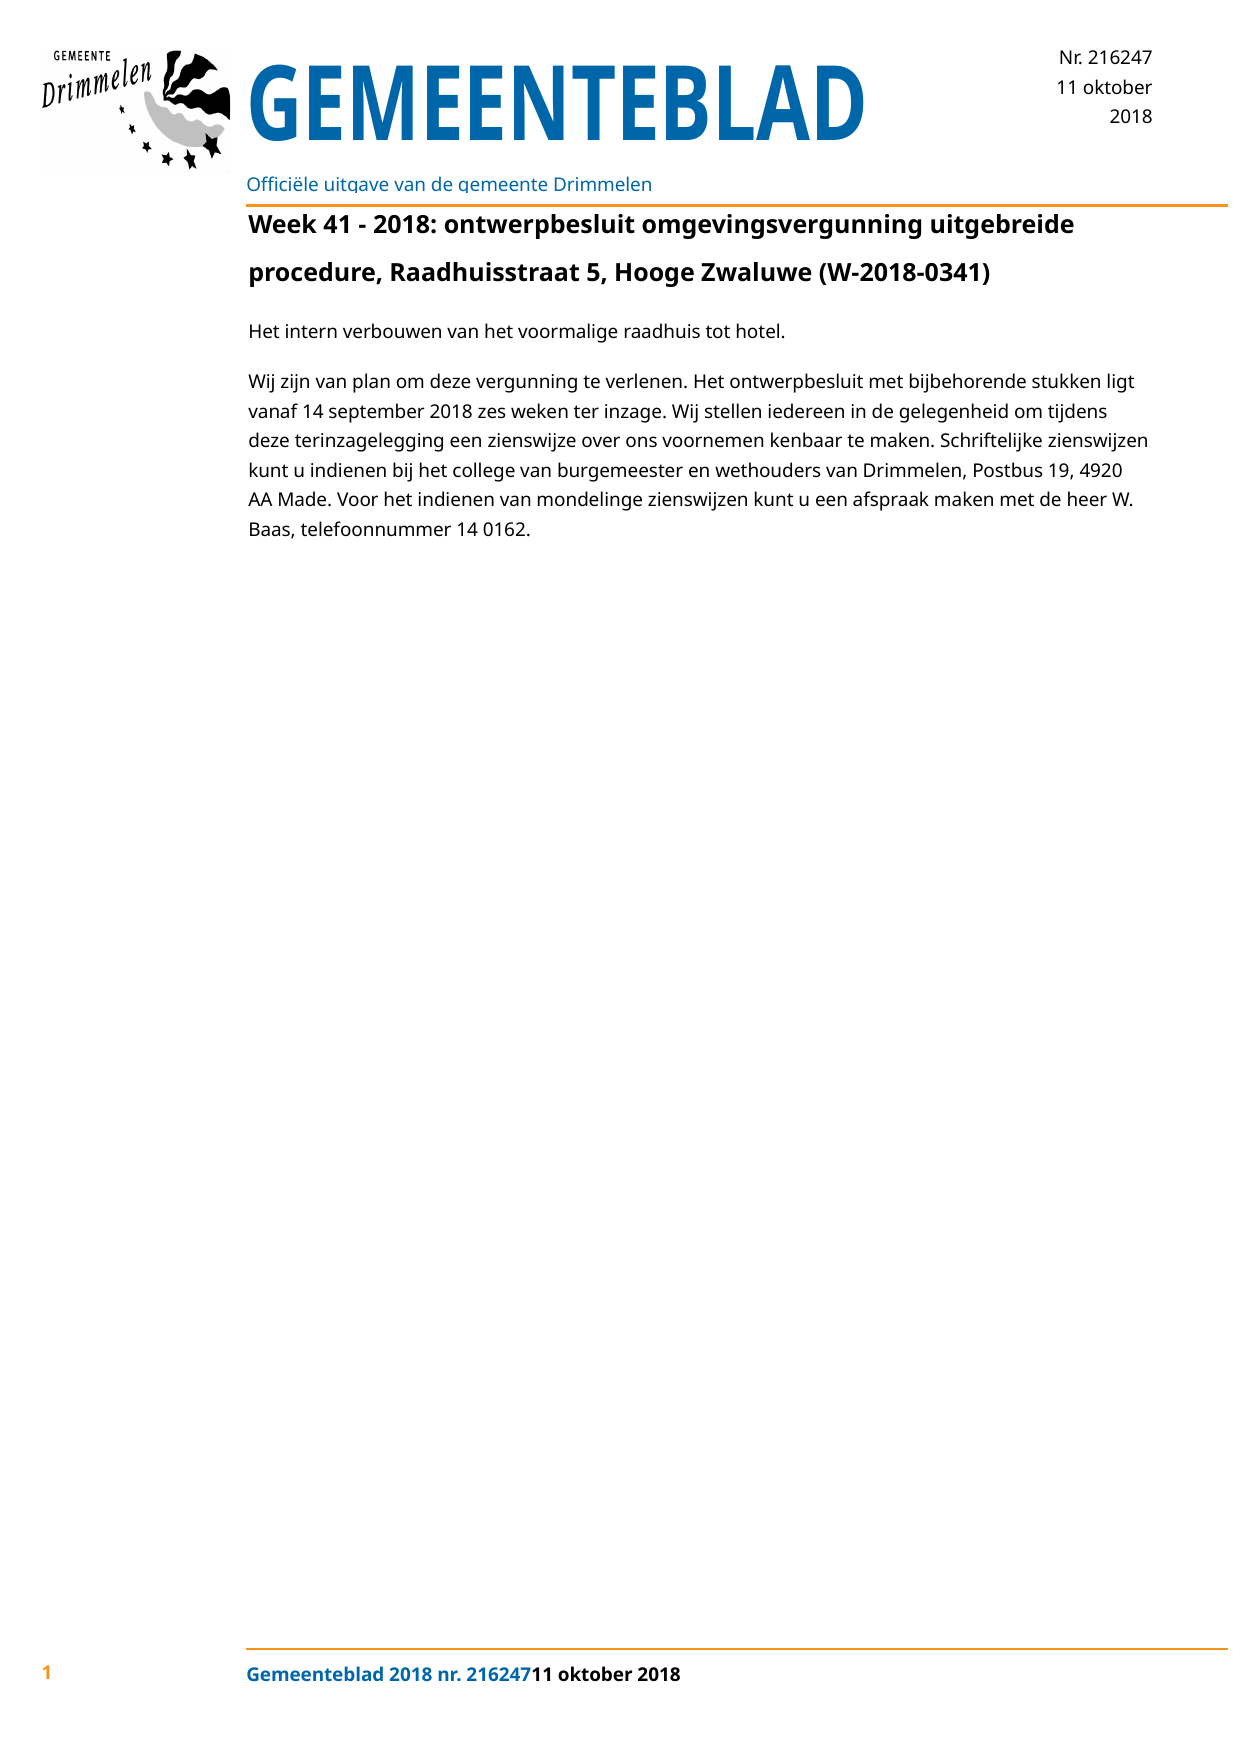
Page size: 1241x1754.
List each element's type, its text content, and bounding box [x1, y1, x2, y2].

text Week 41 - 2018: ontwerpbesluit omgevingsvergunning uitgebreide procedure, Raadhuisstraat 5, Hooge Zwaluwe (W-2018-0341) [248, 207, 1152, 288]
text Wij zijn van plan om deze vergunning te verlenen. Het ontwerpbesluit met bijbehorende stukken ligt vanaf 14 september 2018 zes weken ter inzage. Wij stellen iedereen in de gelegenheid om tijdens deze terinzagelegging een zienswijze over ons voornemen kenbaar te maken. Schriftelijke zienswijzen kunt u indienen bij het college van burgemeester en wethouders van Drimmelen, Postbus 19, 4920 AA Made. Voor het indienen van mondelinge zienswijzen kunt u een afspraak maken met de heer W. Baas, telefoonnummer 14 0162. [248, 368, 1152, 542]
text Het intern verbouwen van het voormalige raadhuis tot hotel. [248, 318, 1152, 344]
picture [41, 47, 231, 172]
